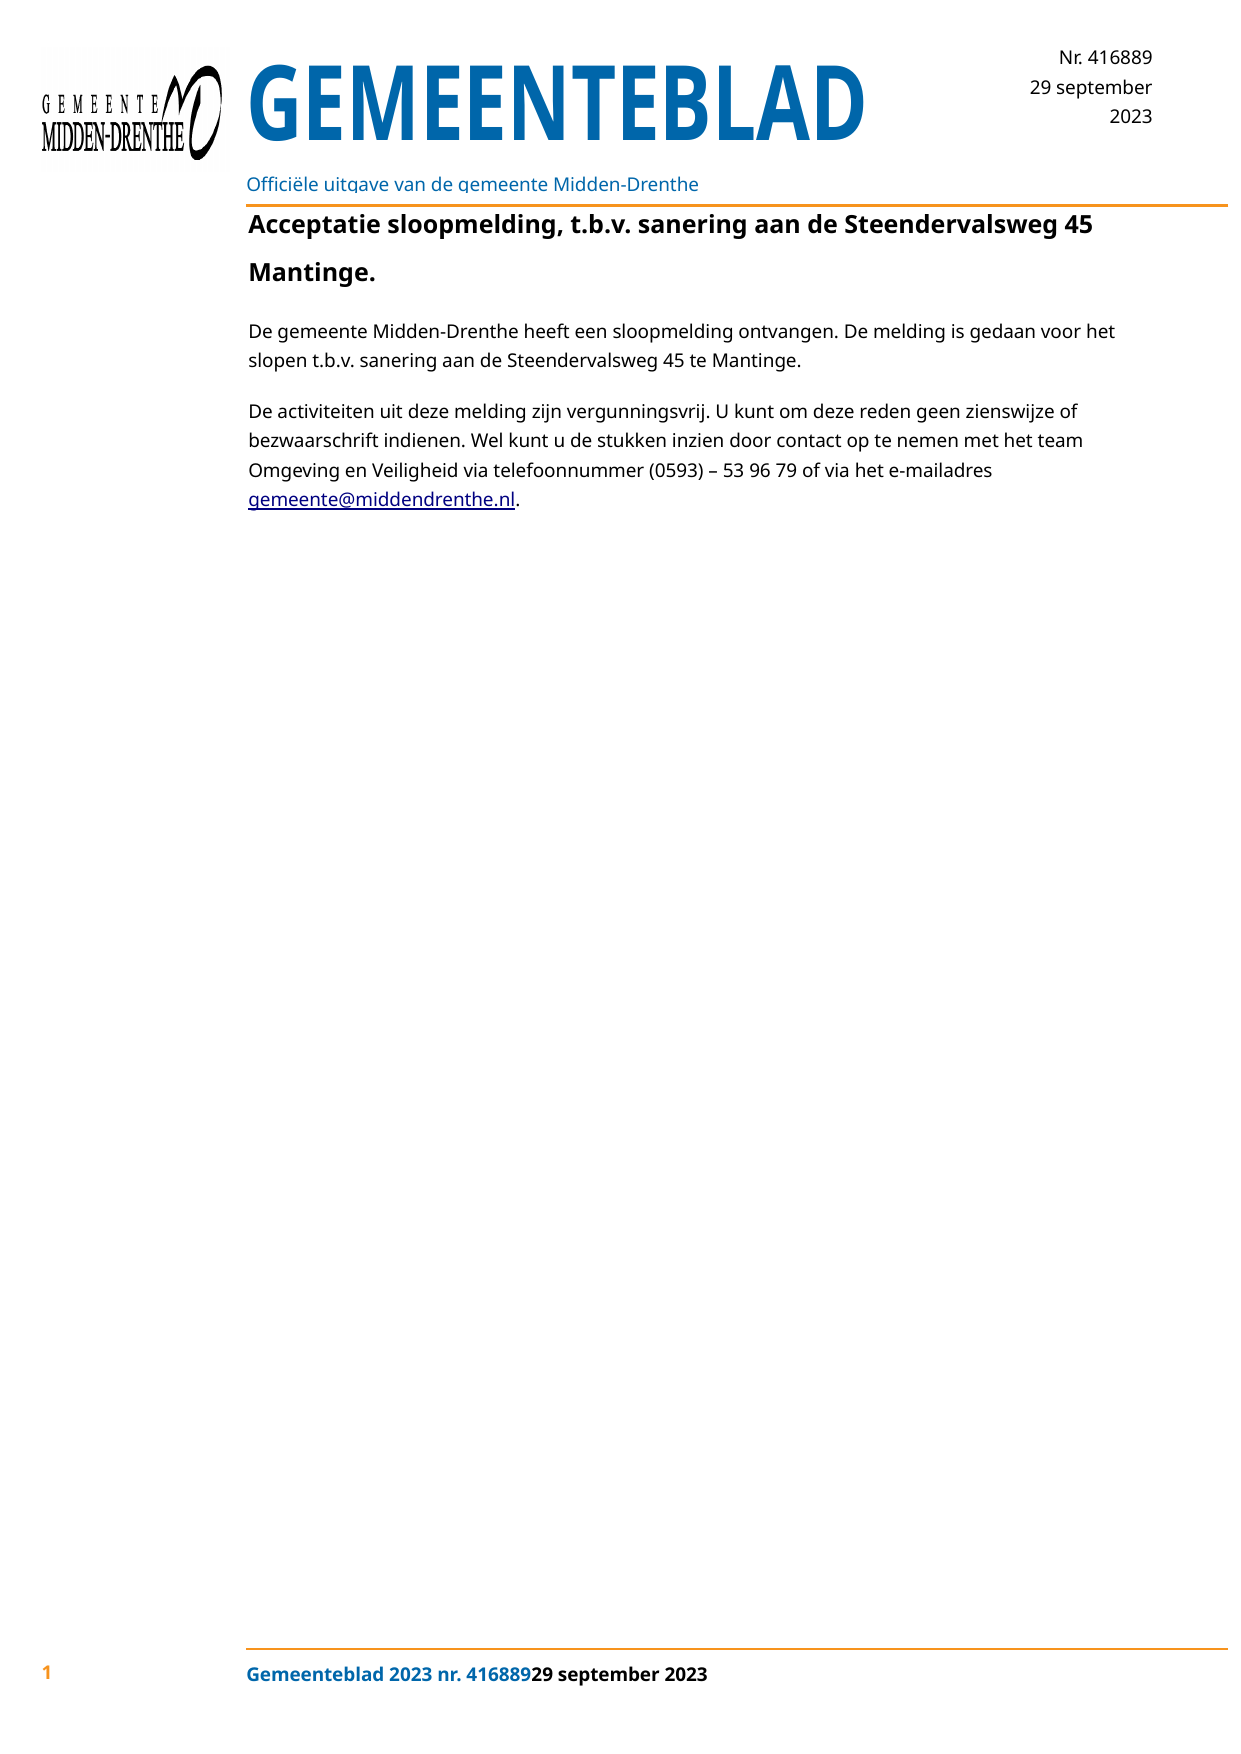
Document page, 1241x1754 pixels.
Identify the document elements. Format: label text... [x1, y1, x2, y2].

text De gemeente Midden-Drenthe heeft een sloopmelding ontvangen. De melding is gedaan voor het slopen t.b.v. sanering aan de Steendervalsweg 45 te Mantinge. [248, 318, 1152, 373]
picture [41, 47, 231, 172]
text De activiteiten uit deze melding zijn vergunningsvrij. U kunt om deze reden geen zienswijze of bezwaarschrift indienen. Wel kunt u de stukken inzien door contact op te nemen met het team Omgeving en Veiligheid via telefoonnummer (0593) – 53 96 79 of via het e-mailadres gemeente@middendrenthe.nl. [248, 398, 1152, 512]
text Acceptatie sloopmelding, t.b.v. sanering aan de Steendervalsweg 45 Mantinge. [248, 207, 1152, 288]
